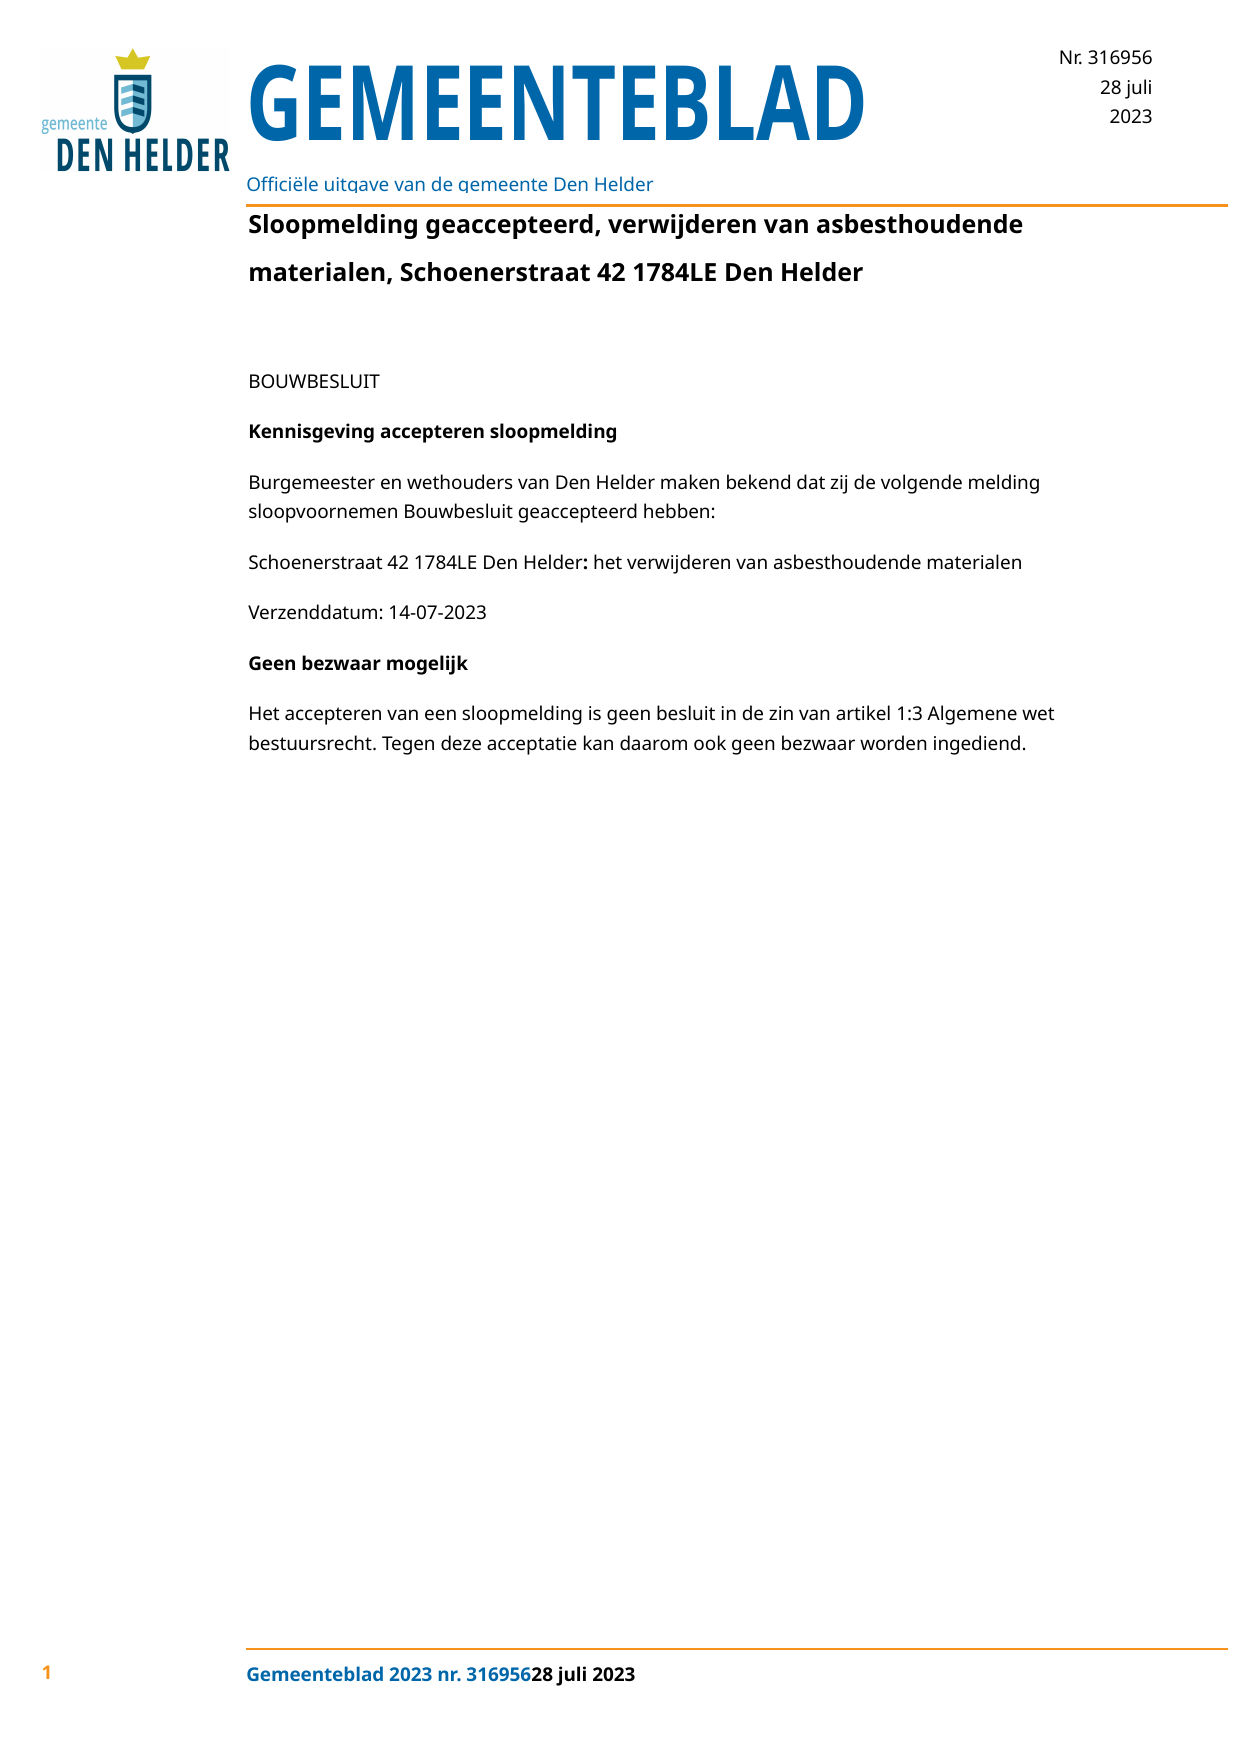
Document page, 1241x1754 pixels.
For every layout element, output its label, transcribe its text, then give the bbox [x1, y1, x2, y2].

text Verzenddatum: 14-07-2023 [248, 599, 1152, 625]
picture [100, 154, 106, 172]
text Burgemeester en wethouders van Den Helder maken bekend dat zij de volgende melding sloopvoornemen Bouwbesluit geaccepteerd hebben: [248, 469, 1152, 524]
picture [63, 144, 68, 165]
picture [182, 144, 187, 165]
picture [41, 47, 231, 172]
text Geen bezwaar mogelijk [248, 650, 1152, 676]
picture [130, 157, 135, 172]
text Sloopmelding geaccepteerd, verwijderen van asbesthoudende materialen, Schoenerstraat 42 1784LE Den Helder [248, 207, 1152, 288]
picture [220, 160, 224, 172]
text Het accepteren van een sloopmelding is geen besluit in de zin van artikel 1:3 Algemene wet bestuursrecht. Tegen deze acceptatie kan daarom ook geen bezwaar worden ingediend. [248, 700, 1152, 756]
text Schoenerstraat 42 1784LE Den Helder: het verwijderen van asbesthoudende materialen [248, 549, 1152, 575]
text Kennisgeving accepteren sloopmelding [248, 419, 1152, 444]
text BOUWBESLUIT [248, 368, 1152, 394]
